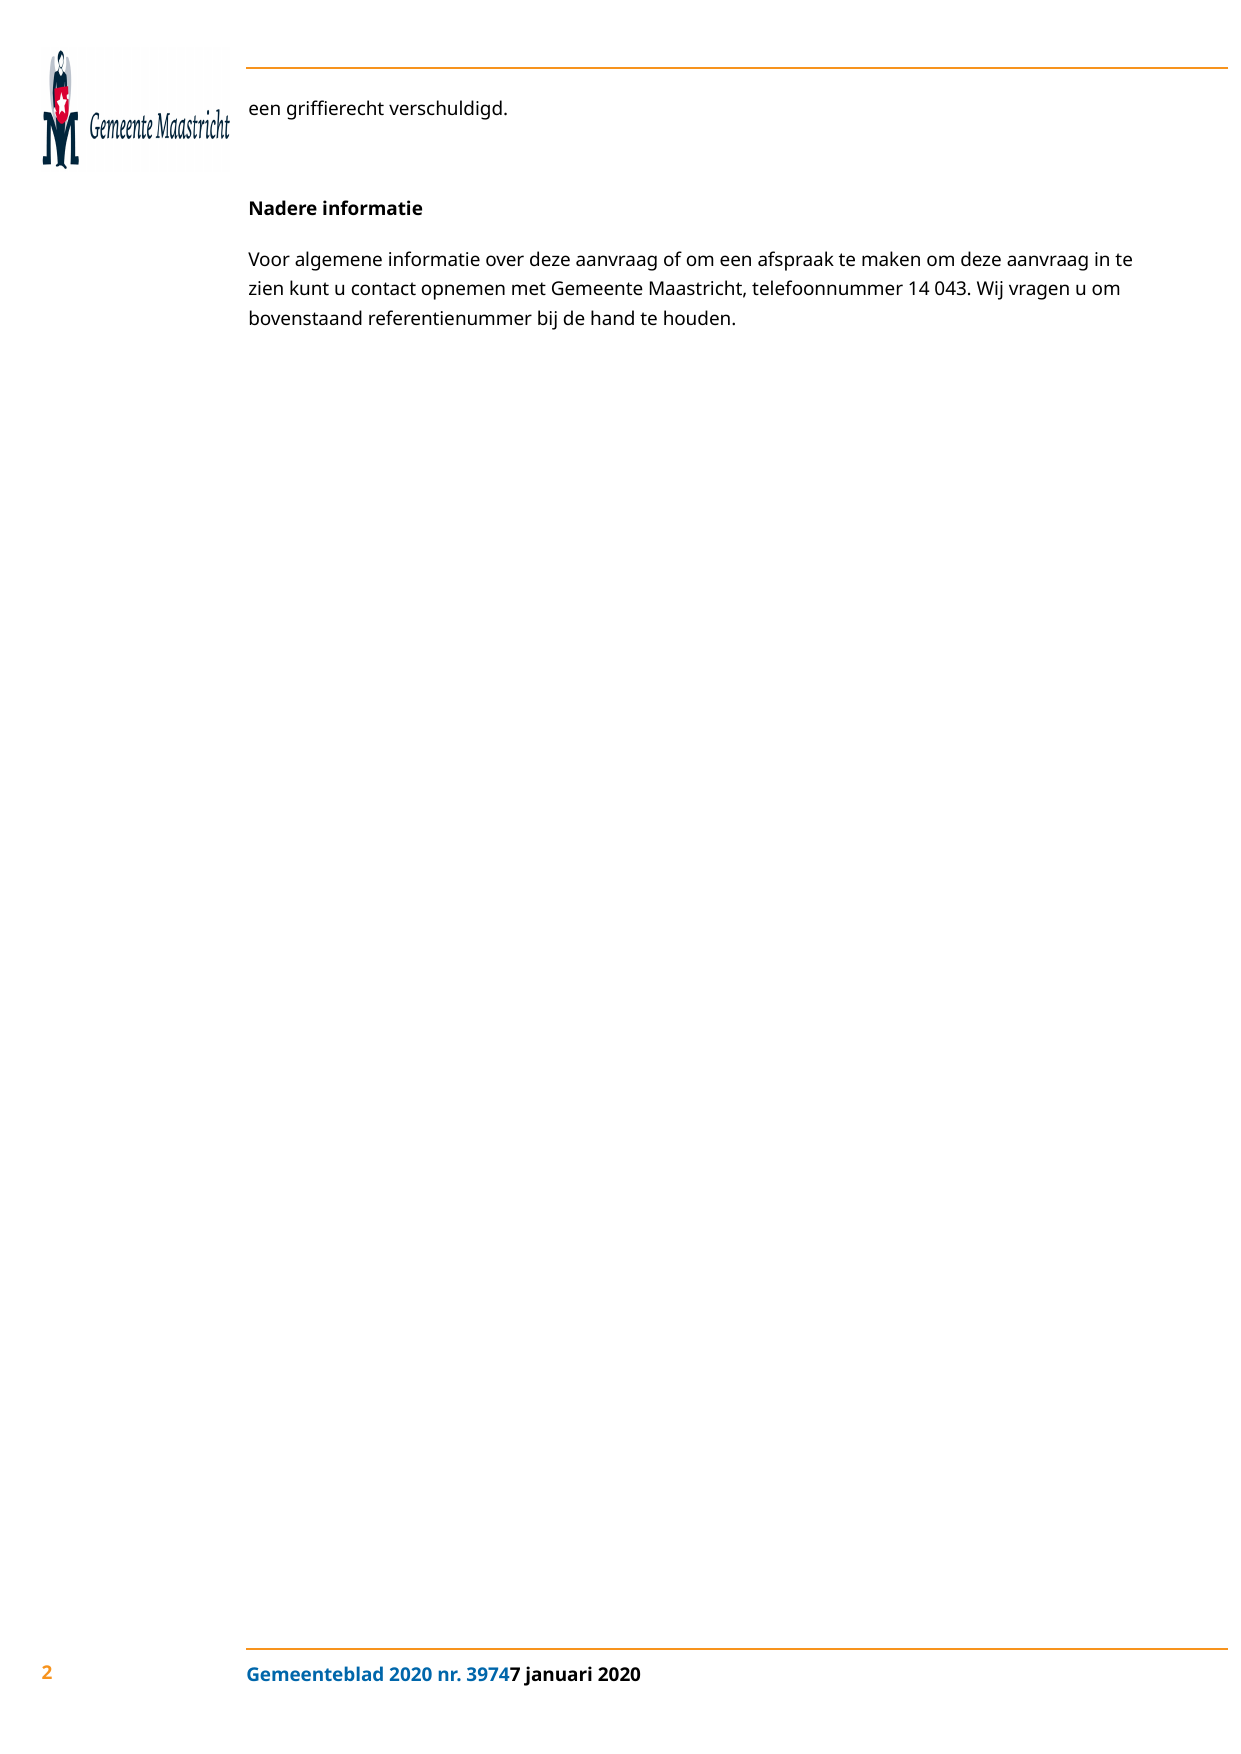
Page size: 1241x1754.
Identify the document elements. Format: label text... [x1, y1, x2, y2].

text een griffierecht verschuldigd. [248, 95, 1152, 121]
picture [41, 47, 231, 172]
text Nadere informatie [248, 196, 1152, 221]
text Voor algemene informatie over deze aanvraag of om een afspraak te maken om deze aanvraag in te zien kunt u contact opnemen met Gemeente Maastricht, telefoonnummer 14 043. Wij vragen u om bovenstaand referentienummer bij de hand te houden. [248, 246, 1152, 331]
